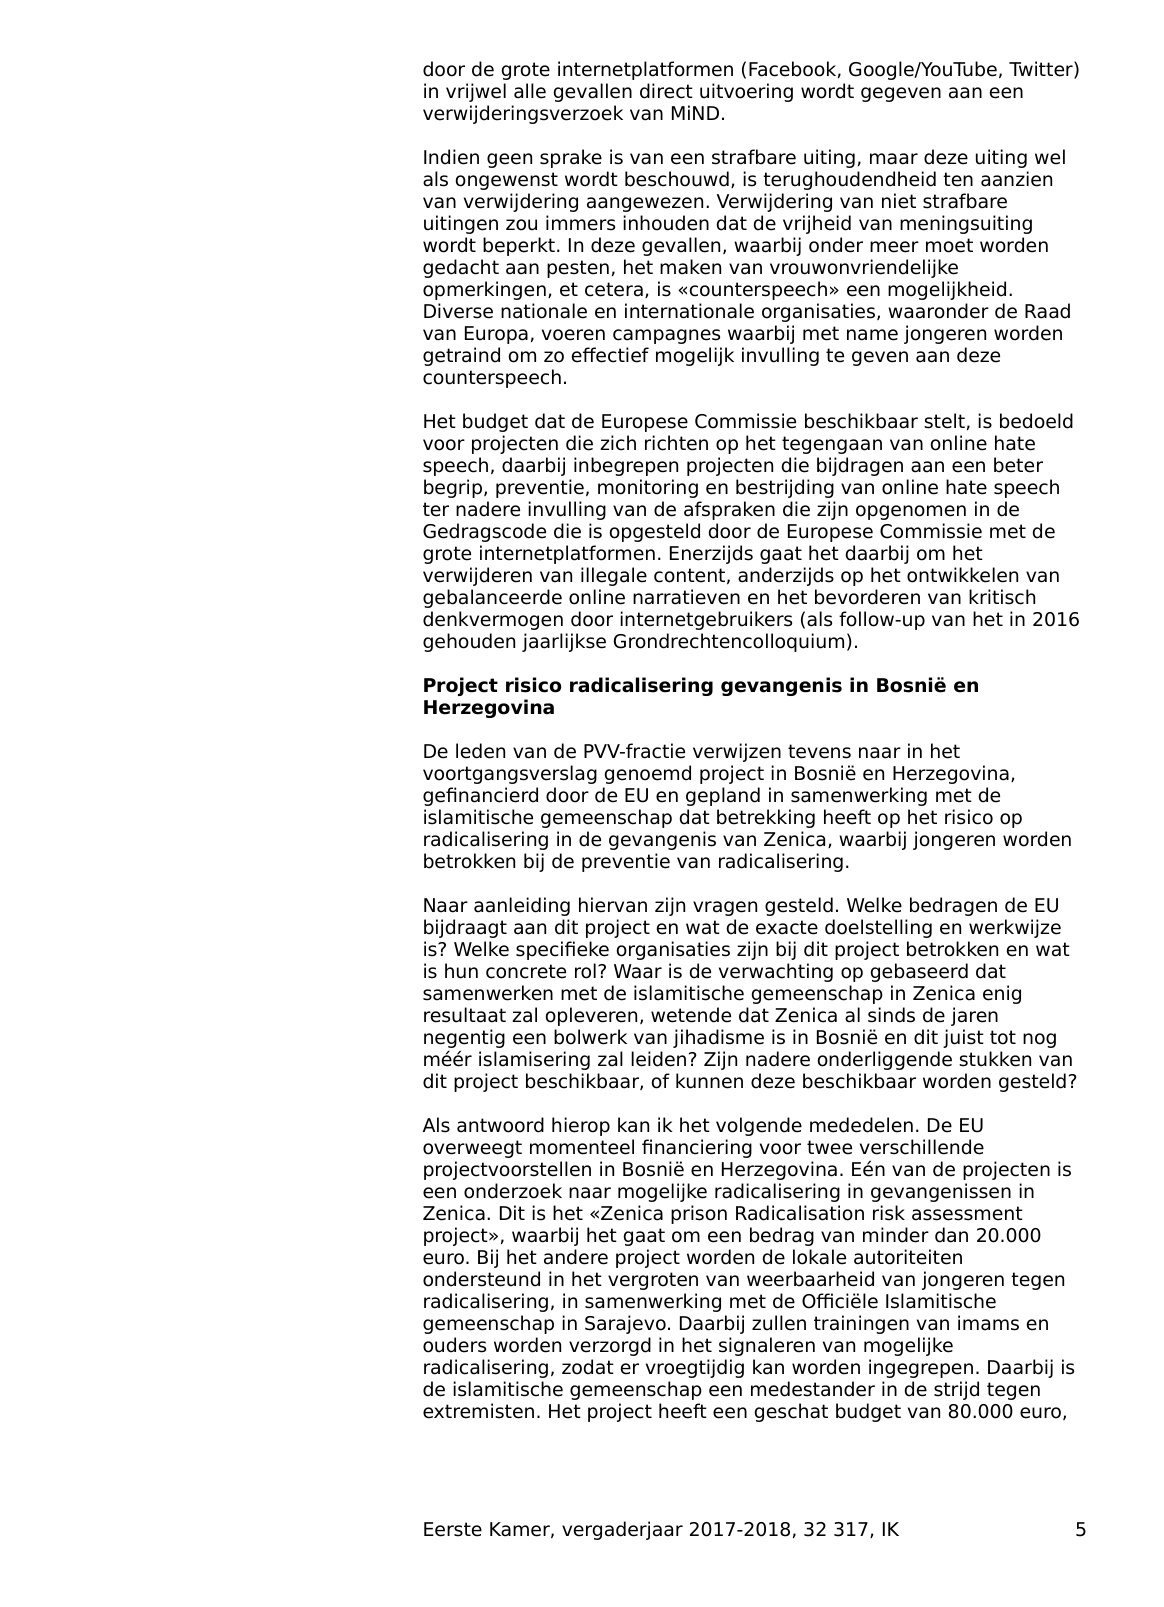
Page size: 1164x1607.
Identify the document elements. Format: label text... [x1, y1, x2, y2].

text door de grote internetplatformen (Facebook, Google/YouTube, Twitter) in vrijwel alle gevallen direct uitvoering wordt gegeven aan een verwijderingsverzoek van MiND. [422, 59, 1087, 125]
text Als antwoord hierop kan ik het volgende mededelen. De EU overweegt momenteel financiering voor twee verschillende projectvoorstellen in Bosnië en Herzegovina. Eén van de projecten is een onderzoek naar mogelijke radicalisering in gevangenissen in Zenica. Dit is het «Zenica prison Radicalisation risk assessment project», waarbij het gaat om een bedrag van minder dan 20.000 euro. Bij het andere project worden de lokale autoriteiten ondersteund in het vergroten van weerbaarheid van jongeren tegen radicalisering, in samenwerking met de Officiële Islamitische gemeenschap in Sarajevo. Daarbij zullen trainingen van imams en ouders worden verzorgd in het signaleren van mogelijke radicalisering, zodat er vroegtijdig kan worden ingegrepen. Daarbij is de islamitische gemeenschap een medestander in de strijd tegen extremisten. Het project heeft een geschat budget van 80.000 euro, [422, 1115, 1087, 1423]
text Indien geen sprake is van een strafbare uiting, maar deze uiting wel als ongewenst wordt beschouwd, is terughoudendheid ten aanzien van verwijdering aangewezen. Verwijdering van niet strafbare uitingen zou immers inhouden dat de vrijheid van meningsuiting wordt beperkt. In deze gevallen, waarbij onder meer moet worden gedacht aan pesten, het maken van vrouwonvriendelijke opmerkingen, et cetera, is «counterspeech» een mogelijkheid. Diverse nationale en internationale organisaties, waaronder de Raad van Europa, voeren campagnes waarbij met name jongeren worden getraind om zo effectief mogelijk invulling te geven aan deze counterspeech. [422, 147, 1087, 389]
text De leden van de PVV-fractie verwijzen tevens naar in het voortgangsverslag genoemd project in Bosnië en Herzegovina, gefinancierd door de EU en gepland in samenwerking met de islamitische gemeenschap dat betrekking heeft op het risico op radicalisering in de gevangenis van Zenica, waarbij jongeren worden betrokken bij de preventie van radicalisering. [422, 741, 1087, 873]
text Het budget dat de Europese Commissie beschikbaar stelt, is bedoeld voor projecten die zich richten op het tegengaan van online hate speech, daarbij inbegrepen projecten die bijdragen aan een beter begrip, preventie, monitoring en bestrijding van online hate speech ter nadere invulling van de afspraken die zijn opgenomen in de Gedragscode die is opgesteld door de Europese Commissie met de grote internetplatformen. Enerzijds gaat het daarbij om het verwijderen van illegale content, anderzijds op het ontwikkelen van gebalanceerde online narratieven en het bevorderen van kritisch denkvermogen door internetgebruikers (als follow-up van het in 2016 gehouden jaarlijkse Grondrechtencolloquium). [422, 411, 1087, 653]
text Naar aanleiding hiervan zijn vragen gesteld. Welke bedragen de EU bijdraagt aan dit project en wat de exacte doelstelling en werkwijze is? Welke specifieke organisaties zijn bij dit project betrokken en wat is hun concrete rol? Waar is de verwachting op gebaseerd dat samenwerken met de islamitische gemeenschap in Zenica enig resultaat zal opleveren, wetende dat Zenica al sinds de jaren negentig een bolwerk van jihadisme is in Bosnië en dit juist tot nog méér islamisering zal leiden? Zijn nadere onderliggende stukken van dit project beschikbaar, of kunnen deze beschikbaar worden gesteld? [422, 895, 1087, 1093]
subtitle Project risico radicalisering gevangenis in Bosnië en Herzegovina [422, 675, 1087, 719]
